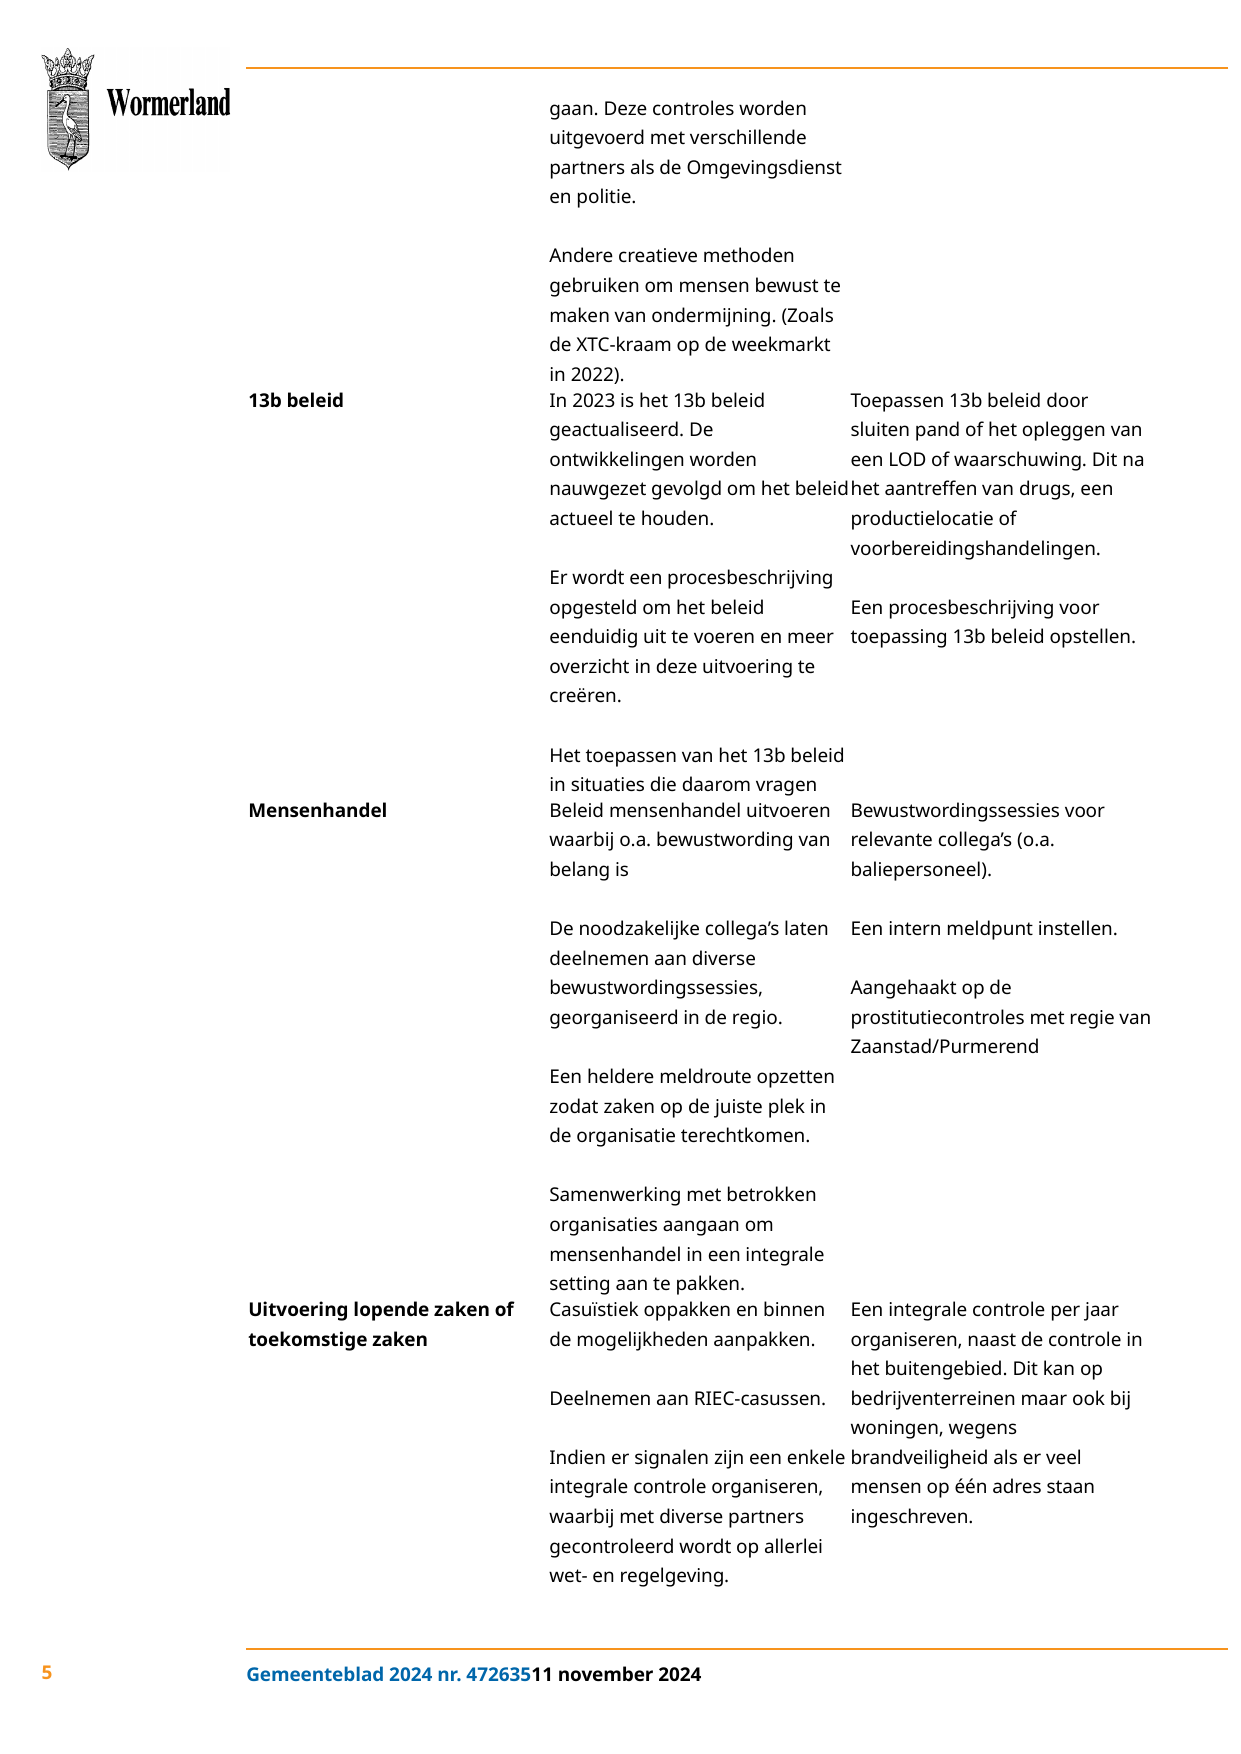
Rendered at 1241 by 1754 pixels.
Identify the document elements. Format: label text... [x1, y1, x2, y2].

table_cell Mensenhandel [248, 797, 549, 1296]
table_cell In 2023 is het 13b beleid geactualiseerd. De ontwikkelingen worden nauwgezet gevolgd om het beleid actueel te houden. Er wordt een procesbeschrijving opgesteld om het beleid eenduidig uit te voeren en meer overzicht in deze uitvoering te creëren. Het toepassen van het 13b beleid in situaties die daarom vragen [549, 387, 850, 797]
table_cell Een integrale controle per jaar organiseren, naast de controle in het buitengebied. Dit kan op bedrijventerreinen maar ook bij woningen, wegens brandveiligheid als er veel mensen op één adres staan ingeschreven. [850, 1296, 1152, 1588]
table_cell [248, 95, 549, 387]
table_cell [850, 95, 1152, 387]
table_cell Toepassen 13b beleid door sluiten pand of het opleggen van een LOD of waarschuwing. Dit na het aantreffen van drugs, een productielocatie of voorbereidingshandelingen. Een procesbeschrijving voor toepassing 13b beleid opstellen. [850, 387, 1152, 797]
table_cell 13b beleid [248, 387, 549, 797]
table_cell Casuïstiek oppakken en binnen de mogelijkheden aanpakken. Deelnemen aan RIEC-casussen. Indien er signalen zijn een enkele integrale controle organiseren, waarbij met diverse partners gecontroleerd wordt op allerlei wet- en regelgeving. [549, 1296, 850, 1588]
picture [41, 47, 231, 172]
table_cell Uitvoering lopende zaken of toekomstige zaken [248, 1296, 549, 1588]
table_cell Bewustwordingssessies voor relevante collega’s (o.a. baliepersoneel). Een intern meldpunt instellen. Aangehaakt op de prostitutiecontroles met regie van Zaanstad/Purmerend [850, 797, 1152, 1296]
table_cell gaan. Deze controles worden uitgevoerd met verschillende partners als de Omgevingsdienst en politie. Andere creatieve methoden gebruiken om mensen bewust te maken van ondermijning. (Zoals de XTC-kraam op de weekmarkt in 2022). [549, 95, 850, 387]
table_cell Beleid mensenhandel uitvoeren waarbij o.a. bewustwording van belang is De noodzakelijke collega’s laten deelnemen aan diverse bewustwordingssessies, georganiseerd in de regio. Een heldere meldroute opzetten zodat zaken op de juiste plek in de organisatie terechtkomen. Samenwerking met betrokken organisaties aangaan om mensenhandel in een integrale setting aan te pakken. [549, 797, 850, 1296]
